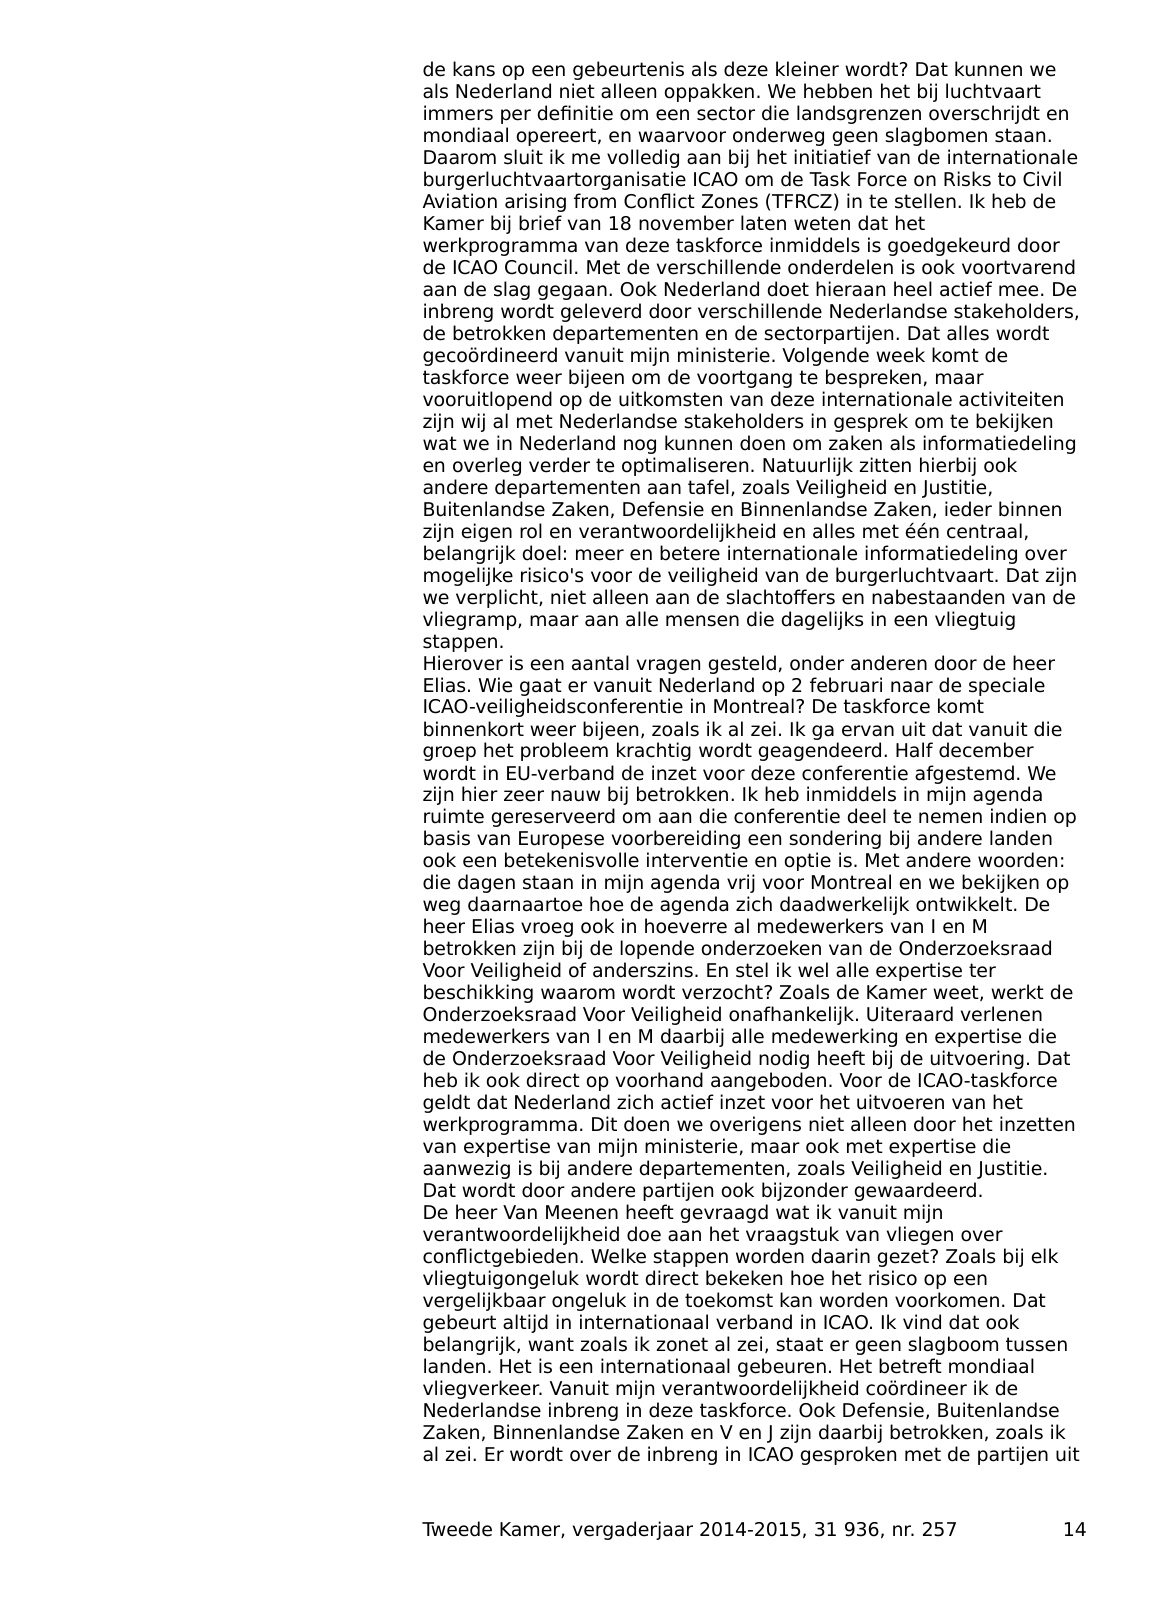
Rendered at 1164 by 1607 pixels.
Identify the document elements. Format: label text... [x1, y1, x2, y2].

text Hierover is een aantal vragen gesteld, onder anderen door de heer Elias. Wie gaat er vanuit Nederland op 2 februari naar de speciale ICAO-veiligheidsconferentie in Montreal? De taskforce komt binnenkort weer bijeen, zoals ik al zei. Ik ga ervan uit dat vanuit die groep het probleem krachtig wordt geagendeerd. Half december wordt in EU-verband de inzet voor deze conferentie afgestemd. We zijn hier zeer nauw bij betrokken. Ik heb inmiddels in mijn agenda ruimte gereserveerd om aan die conferentie deel te nemen indien op basis van Europese voorbereiding een sondering bij andere landen ook een betekenisvolle interventie en optie is. Met andere woorden: die dagen staan in mijn agenda vrij voor Montreal en we bekijken op weg daarnaartoe hoe de agenda zich daadwerkelijk ontwikkelt. De heer Elias vroeg ook in hoeverre al medewerkers van I en M betrokken zijn bij de lopende onderzoeken van de Onderzoeksraad Voor Veiligheid of anderszins. En stel ik wel alle expertise ter beschikking waarom wordt verzocht? Zoals de Kamer weet, werkt de Onderzoeksraad Voor Veiligheid onafhankelijk. Uiteraard verlenen medewerkers van I en M daarbij alle medewerking en expertise die de Onderzoeksraad Voor Veiligheid nodig heeft bij de uitvoering. Dat heb ik ook direct op voorhand aangeboden. Voor de ICAO-taskforce geldt dat Nederland zich actief inzet voor het uitvoeren van het werkprogramma. Dit doen we overigens niet alleen door het inzetten van expertise van mijn ministerie, maar ook met expertise die aanwezig is bij andere departementen, zoals Veiligheid en Justitie. Dat wordt door andere partijen ook bijzonder gewaardeerd. [422, 652, 1087, 1202]
text De heer Van Meenen heeft gevraagd wat ik vanuit mijn verantwoordelijkheid doe aan het vraagstuk van vliegen over conflictgebieden. Welke stappen worden daarin gezet? Zoals bij elk vliegtuigongeluk wordt direct bekeken hoe het risico op een vergelijkbaar ongeluk in de toekomst kan worden voorkomen. Dat gebeurt altijd in internationaal verband in ICAO. Ik vind dat ook belangrijk, want zoals ik zonet al zei, staat er geen slagboom tussen landen. Het is een internationaal gebeuren. Het betreft mondiaal vliegverkeer. Vanuit mijn verantwoordelijkheid coördineer ik de Nederlandse inbreng in deze taskforce. Ook Defensie, Buitenlandse Zaken, Binnenlandse Zaken en V en J zijn daarbij betrokken, zoals ik al zei. Er wordt over de inbreng in ICAO gesproken met de partijen uit [422, 1202, 1087, 1466]
text Aviation arising from Conflict Zones (TFRCZ) in te stellen. Ik heb de Kamer bij brief van 18 november laten weten dat het werkprogramma van deze taskforce inmiddels is goedgekeurd door de ICAO Council. Met de verschillende onderdelen is ook voortvarend aan de slag gegaan. Ook Nederland doet hieraan heel actief mee. De inbreng wordt geleverd door verschillende Nederlandse stakeholders, de betrokken departementen en de sectorpartijen. Dat alles wordt gecoördineerd vanuit mijn ministerie. Volgende week komt de taskforce weer bijeen om de voortgang te bespreken, maar vooruitlopend op de uitkomsten van deze internationale activiteiten zijn wij al met Nederlandse stakeholders in gesprek om te bekijken wat we in Nederland nog kunnen doen om zaken als informatiedeling en overleg verder te optimaliseren. Natuurlijk zitten hierbij ook andere departementen aan tafel, zoals Veiligheid en Justitie, Buitenlandse Zaken, Defensie en Binnenlandse Zaken, ieder binnen zijn eigen rol en verantwoordelijkheid en alles met één centraal, belangrijk doel: meer en betere internationale informatiedeling over mogelijke risico's voor de veiligheid van de burgerluchtvaart. Dat zijn we verplicht, niet alleen aan de slachtoffers en nabestaanden van de vliegramp, maar aan alle mensen die dagelijks in een vliegtuig stappen. [422, 191, 1087, 652]
text de kans op een gebeurtenis als deze kleiner wordt? Dat kunnen we als Nederland niet alleen oppakken. We hebben het bij luchtvaart immers per definitie om een sector die landsgrenzen overschrijdt en mondiaal opereert, en waarvoor onderweg geen slagbomen staan. Daarom sluit ik me volledig aan bij het initiatief van de internationale burgerluchtvaartorganisatie ICAO om de Task Force on Risks to Civil [422, 59, 1087, 191]
